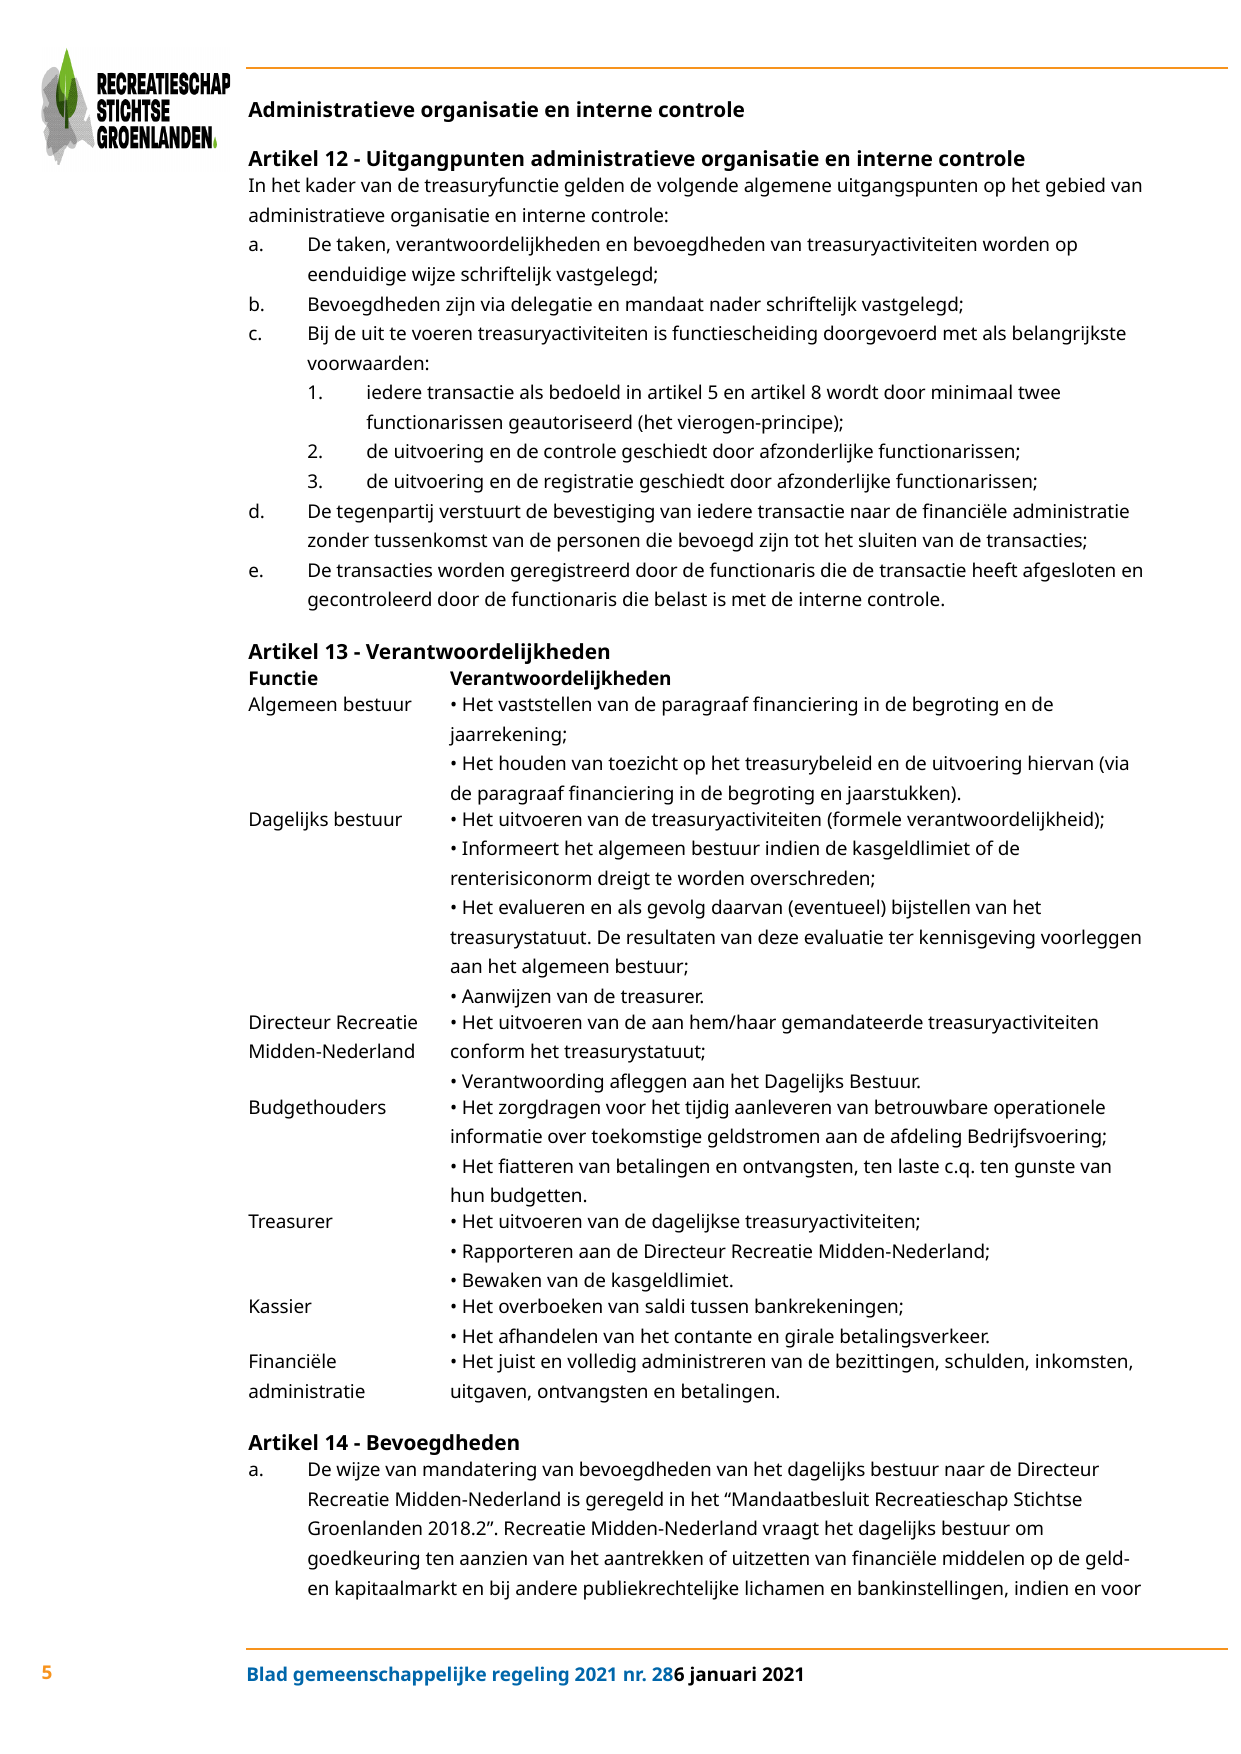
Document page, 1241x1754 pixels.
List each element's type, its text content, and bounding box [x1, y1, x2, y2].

list de uitvoering en de controle geschiedt door afzonderlijke functionarissen; [307, 439, 1152, 464]
table_cell Directeur Recreatie Midden-Nederland [248, 1009, 450, 1094]
list Bevoegdheden zijn via delegatie en mandaat nader schriftelijk vastgelegd; [248, 291, 1152, 317]
table_cell • Het uitvoeren van de treasuryactiviteiten (formele verantwoordelijkheid); • Informeert het algemeen bestuur indien de kasgeldlimiet of de renterisiconorm dreigt te worden overschreden; • Het evalueren en als gevolg daarvan (eventueel) bijstellen van het treasurystatuut. De resultaten van deze evaluatie ter kennisgeving voorleggen aan het algemeen bestuur; • Aanwijzen van de treasurer. [450, 806, 1152, 1009]
table_cell • Het overboeken van saldi tussen bankrekeningen; • Het afhandelen van het contante en girale betalingsverkeer. [450, 1293, 1152, 1349]
table_cell • Het juist en volledig administreren van de bezittingen, schulden, inkomsten, uitgaven, ontvangsten en betalingen. [450, 1349, 1152, 1404]
table_cell Budgethouders [248, 1094, 450, 1208]
table_cell Financiële administratie [248, 1349, 450, 1404]
text Administratieve organisatie en interne controle [248, 95, 1152, 123]
list Bij de uit te voeren treasuryactiviteiten is functiescheiding doorgevoerd met als belangrijkste voorwaarden: [248, 320, 1152, 376]
table_cell Treasurer [248, 1209, 450, 1293]
list De wijze van mandatering van bevoegdheden van het dagelijks bestuur naar de Directeur Recreatie Midden-Nederland is geregeld in het “Mandaatbesluit Recreatieschap Stichtse Groenlanden 2018.2”. Recreatie Midden-Nederland vraagt het dagelijks bestuur om goedkeuring ten aanzien van het aantrekken of uitzetten van financiële middelen op de geld- en kapitaalmarkt en bij andere publiekrechtelijke lichamen en bankinstellingen, indien en voor [248, 1456, 1152, 1601]
table_header Functie [248, 666, 450, 691]
table_cell Dagelijks bestuur [248, 806, 450, 1009]
table_cell • Het uitvoeren van de aan hem/haar gemandateerde treasuryactiviteiten conform het treasurystatuut; • Verantwoording afleggen aan het Dagelijks Bestuur. [450, 1009, 1152, 1094]
list iedere transactie als bedoeld in artikel 5 en artikel 8 wordt door minimaal twee functionarissen geautoriseerd (het vierogen-principe); [307, 379, 1152, 435]
table_cell • Het uitvoeren van de dagelijkse treasuryactiviteiten; • Rapporteren aan de Directeur Recreatie Midden-Nederland; • Bewaken van de kasgeldlimiet. [450, 1209, 1152, 1293]
list de uitvoering en de registratie geschiedt door afzonderlijke functionarissen; [307, 468, 1152, 494]
table_cell Algemeen bestuur [248, 691, 450, 806]
table_cell Kassier [248, 1293, 450, 1349]
text Artikel 12 - Uitgangpunten administratieve organisatie en interne controle [248, 144, 1152, 172]
list De transacties worden geregistreerd door de functionaris die de transactie heeft afgesloten en gecontroleerd door de functionaris die belast is met de interne controle. [248, 557, 1152, 612]
list De taken, verantwoordelijkheden en bevoegdheden van treasuryactiviteiten worden op eenduidige wijze schriftelijk vastgelegd; [248, 232, 1152, 287]
table_header Verantwoordelijkheden [450, 666, 1152, 691]
text Artikel 14 - Bevoegdheden [248, 1428, 1152, 1456]
table_cell • Het zorgdragen voor het tijdig aanleveren van betrouwbare operationele informatie over toekomstige geldstromen aan de afdeling Bedrijfsvoering; • Het fiatteren van betalingen en ontvangsten, ten laste c.q. ten gunste van hun budgetten. [450, 1094, 1152, 1208]
text In het kader van de treasuryfunctie gelden de volgende algemene uitgangspunten op het gebied van administratieve organisatie en interne controle: [248, 172, 1152, 228]
list De tegenpartij verstuurt de bevestiging van iedere transactie naar de financiële administratie zonder tussenkomst van de personen die bevoegd zijn tot het sluiten van de transacties; [248, 498, 1152, 553]
text Artikel 13 - Verantwoordelijkheden [248, 637, 1152, 666]
table_cell • Het vaststellen van de paragraaf financiering in de begroting en de jaarrekening; • Het houden van toezicht op het treasurybeleid en de uitvoering hiervan (via de paragraaf financiering in de begroting en jaarstukken). [450, 691, 1152, 806]
picture [41, 47, 231, 172]
